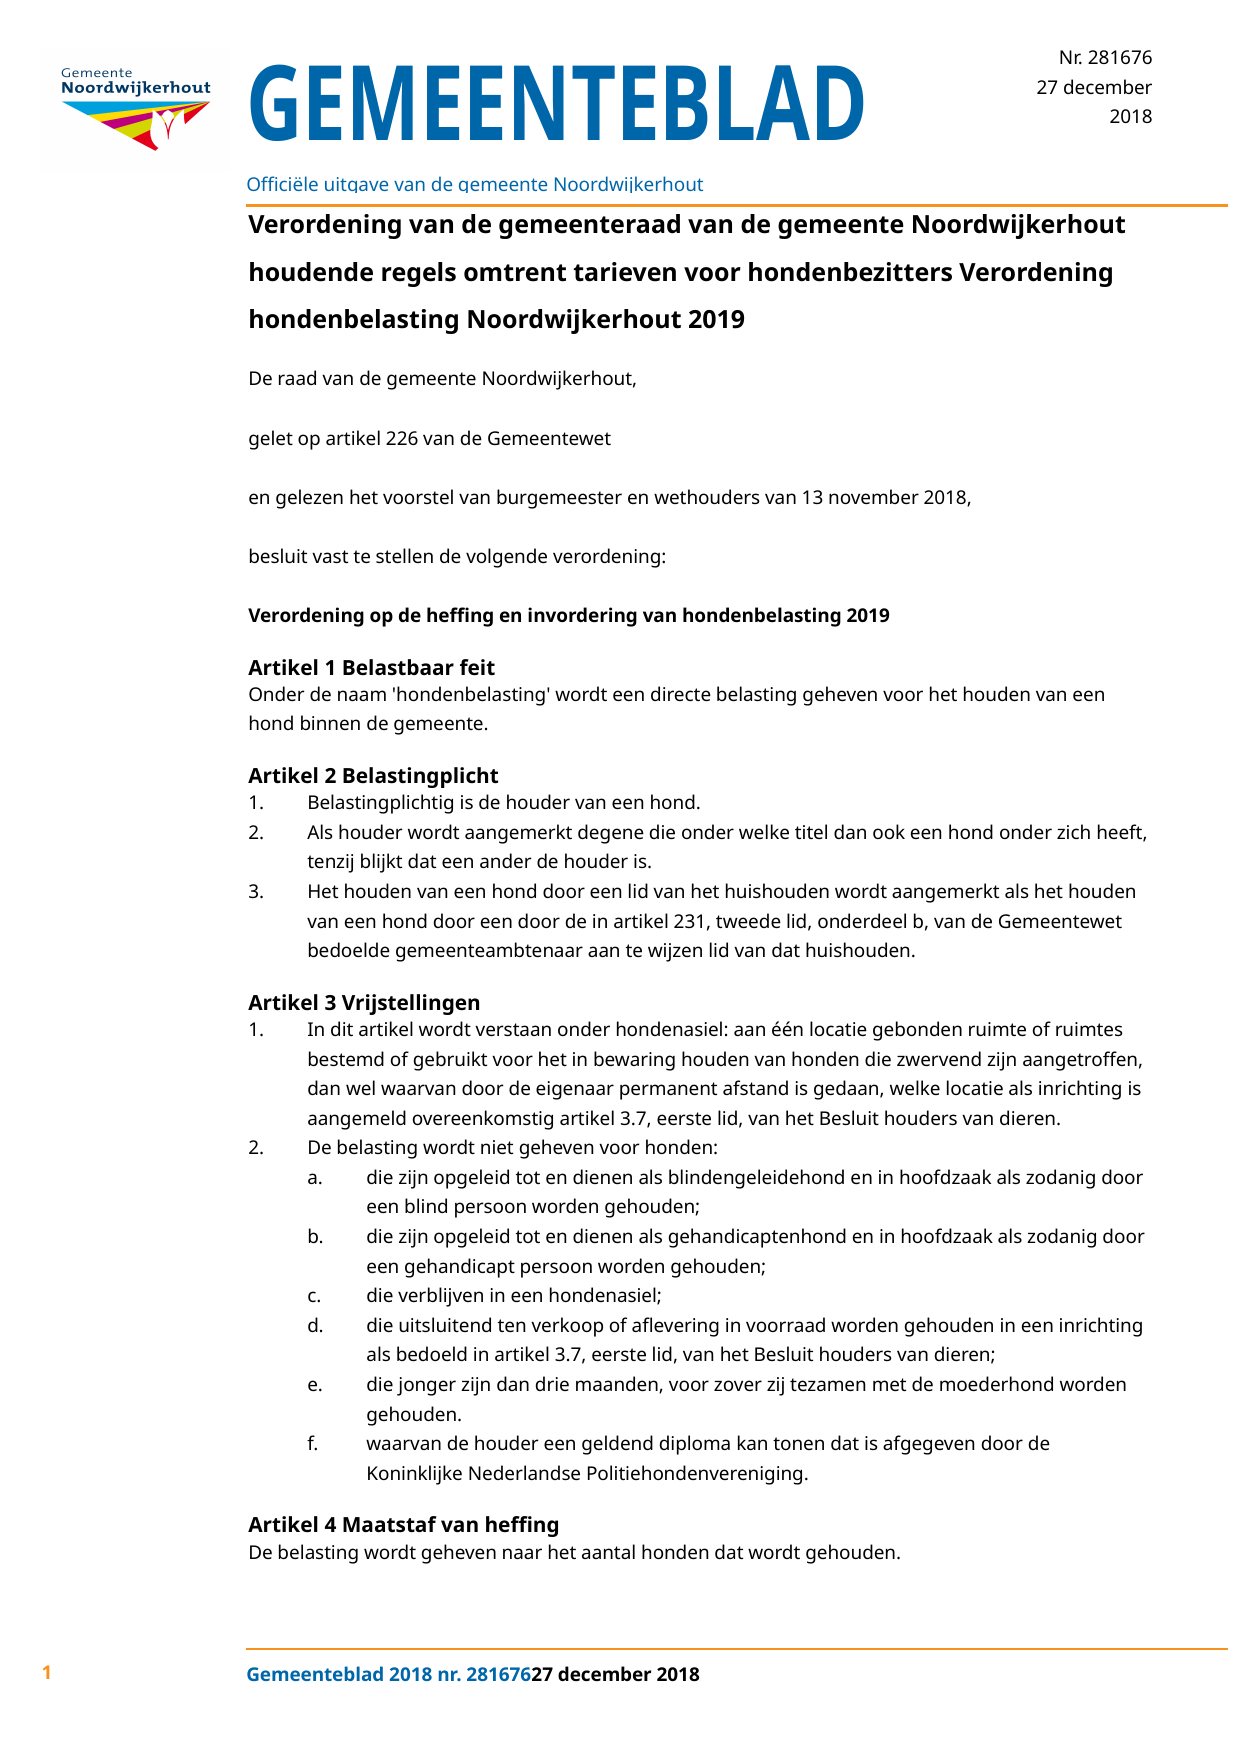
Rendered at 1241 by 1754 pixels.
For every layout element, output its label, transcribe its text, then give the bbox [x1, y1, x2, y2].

text Onder de naam 'hondenbelasting' wordt een directe belasting geheven voor het houden van een hond binnen de gemeente. [248, 681, 1152, 736]
text en gelezen het voorstel van burgemeester en wethouders van 13 november 2018, [248, 484, 1152, 509]
list Belastingplichtig is de houder van een hond. [248, 789, 1152, 815]
text Artikel 2 Belastingplicht [248, 761, 1152, 789]
list die uitsluitend ten verkoop of aflevering in voorraad worden gehouden in een inrichting als bedoeld in artikel 3.7, eerste lid, van het Besluit houders van dieren; [307, 1312, 1152, 1367]
text Verordening op de heffing en invordering van hondenbelasting 2019 [248, 602, 1152, 628]
list die zijn opgeleid tot en dienen als gehandicaptenhond en in hoofdzaak als zodanig door een gehandicapt persoon worden gehouden; [307, 1223, 1152, 1279]
list die verblijven in een hondenasiel; [307, 1282, 1152, 1308]
list waarvan de houder een geldend diploma kan tonen dat is afgegeven door de Koninklijke Nederlandse Politiehondenvereniging. [307, 1430, 1152, 1486]
text Artikel 3 Vrijstellingen [248, 988, 1152, 1016]
text gelet op artikel 226 van de Gemeentewet [248, 425, 1152, 450]
picture [41, 47, 231, 172]
list In dit artikel wordt verstaan onder hondenasiel: aan één locatie gebonden ruimte of ruimtes bestemd of gebruikt voor het in bewaring houden van honden die zwervend zijn aangetroffen, dan wel waarvan door de eigenaar permanent afstand is gedaan, welke locatie als inrichting is aangemeld overeenkomstig artikel 3.7, eerste lid, van het Besluit houders van dieren. [248, 1016, 1152, 1131]
text Artikel 1 Belastbaar feit [248, 653, 1152, 681]
list Als houder wordt aangemerkt degene die onder welke titel dan ook een hond onder zich heeft, tenzij blijkt dat een ander de houder is. [248, 819, 1152, 874]
text besluit vast te stellen de volgende verordening: [248, 543, 1152, 569]
text Artikel 4 Maatstaf van heffing [248, 1510, 1152, 1539]
text Verordening van de gemeenteraad van de gemeente Noordwijkerhout houdende regels omtrent tarieven voor hondenbezitters Verordening hondenbelasting Noordwijkerhout 2019 [248, 207, 1152, 336]
list Het houden van een hond door een lid van het huishouden wordt aangemerkt als het houden van een hond door een door de in artikel 231, tweede lid, onderdeel b, van de Gemeentewet bedoelde gemeenteambtenaar aan te wijzen lid van dat huishouden. [248, 878, 1152, 963]
list die jonger zijn dan drie maanden, voor zover zij tezamen met de moederhond worden gehouden. [307, 1371, 1152, 1427]
text De belasting wordt geheven naar het aantal honden dat wordt gehouden. [248, 1539, 1152, 1564]
text De raad van de gemeente Noordwijkerhout, [248, 366, 1152, 391]
list die zijn opgeleid tot en dienen als blindengeleidehond en in hoofdzaak als zodanig door een blind persoon worden gehouden; [307, 1164, 1152, 1219]
list De belasting wordt niet geheven voor honden: [248, 1134, 1152, 1160]
